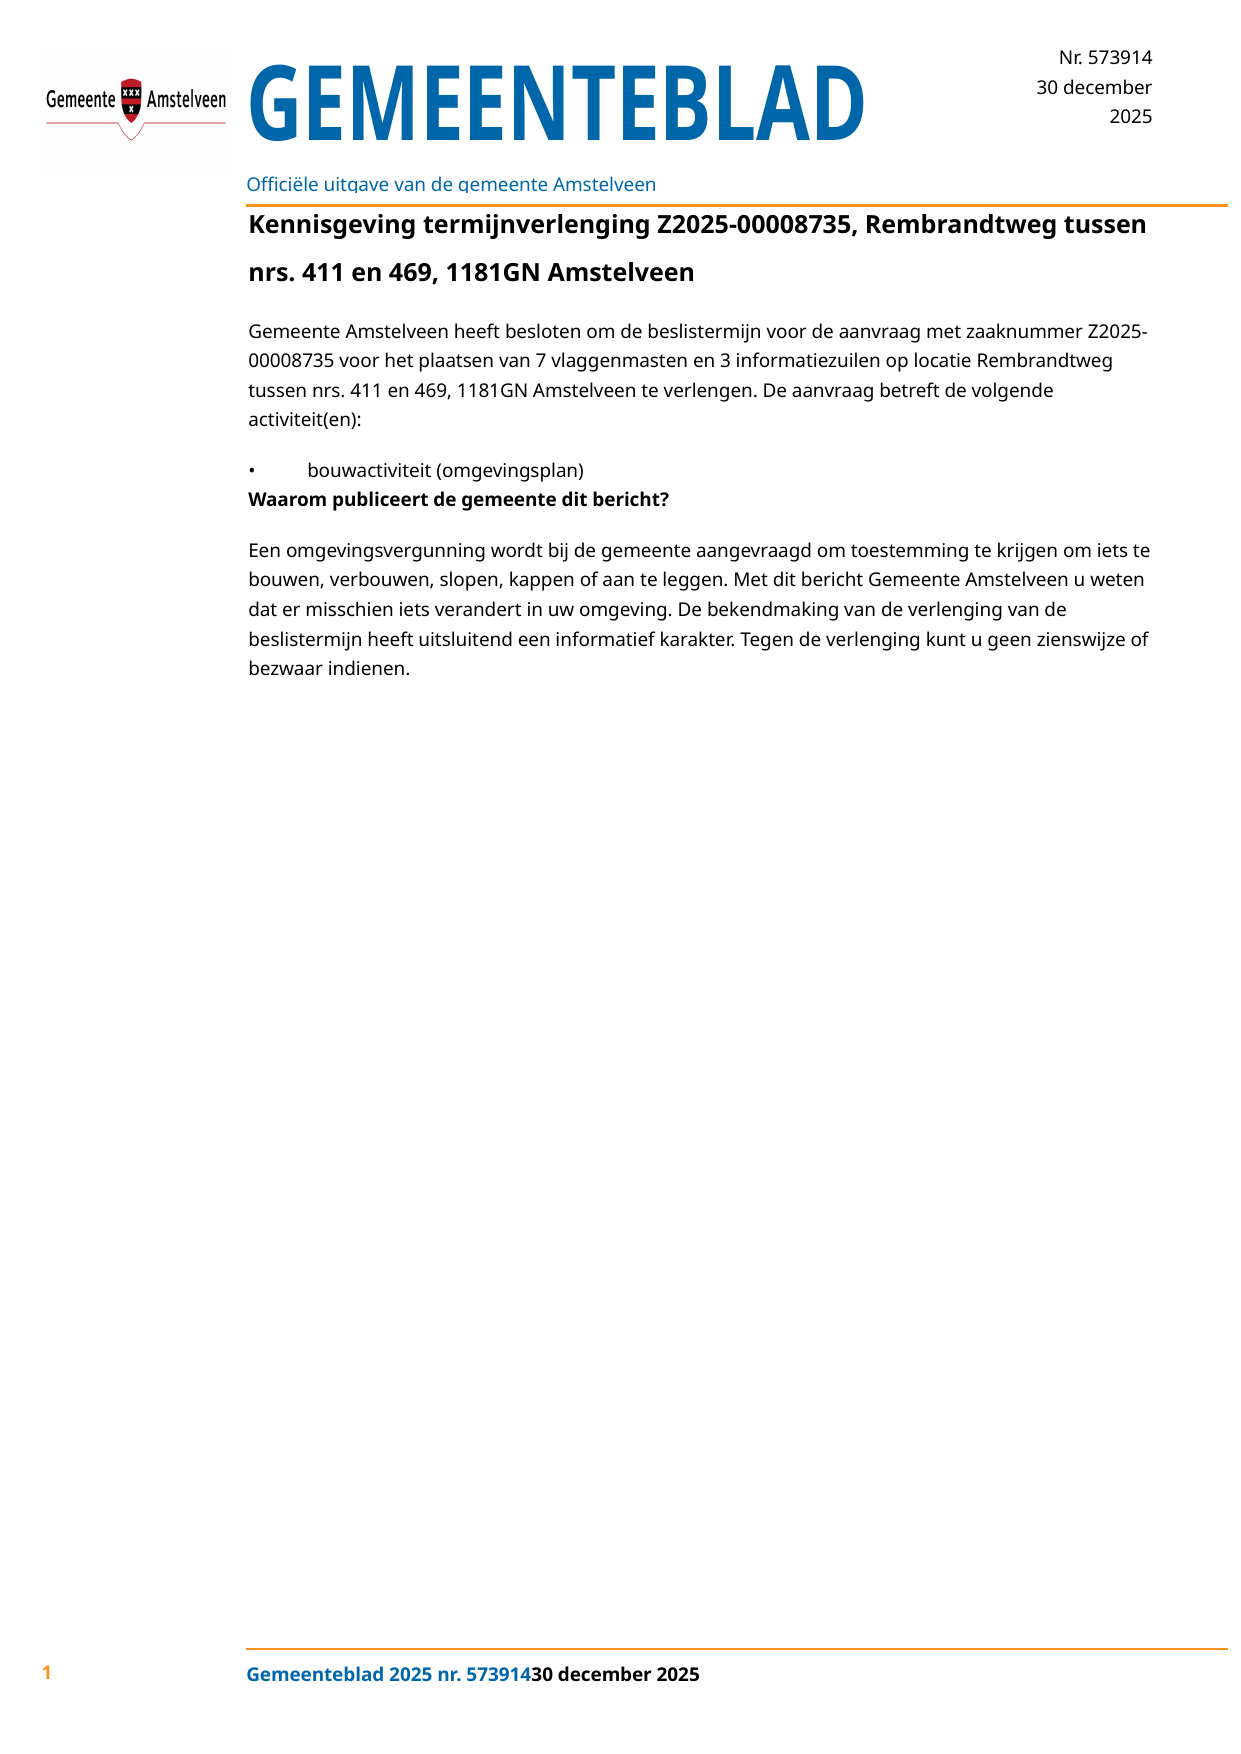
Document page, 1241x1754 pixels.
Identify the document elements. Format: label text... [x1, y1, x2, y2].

list bouwactiviteit (omgevingsplan) [248, 457, 1152, 483]
text Kennisgeving termijnverlenging Z2025-00008735, Rembrandtweg tussen nrs. 411 en 469, 1181GN Amstelveen [248, 207, 1152, 288]
text Een omgevingsvergunning wordt bij de gemeente aangevraagd om toestemming te krijgen om iets te bouwen, verbouwen, slopen, kappen of aan te leggen. Met dit bericht Gemeente Amstelveen u weten dat er misschien iets verandert in uw omgeving. De bekendmaking van de verlenging van de beslistermijn heeft uitsluitend een informatief karakter. Tegen de verlenging kunt u geen zienswijze of bezwaar indienen. [248, 537, 1152, 681]
text Waarom publiceert de gemeente dit bericht? [248, 487, 1152, 512]
picture [41, 47, 231, 172]
text Gemeente Amstelveen heeft besloten om de beslistermijn voor de aanvraag met zaaknummer Z2025-00008735 voor het plaatsen van 7 vlaggenmasten en 3 informatiezuilen op locatie Rembrandtweg tussen nrs. 411 en 469, 1181GN Amstelveen te verlengen. De aanvraag betreft de volgende activiteit(en): [248, 318, 1152, 432]
